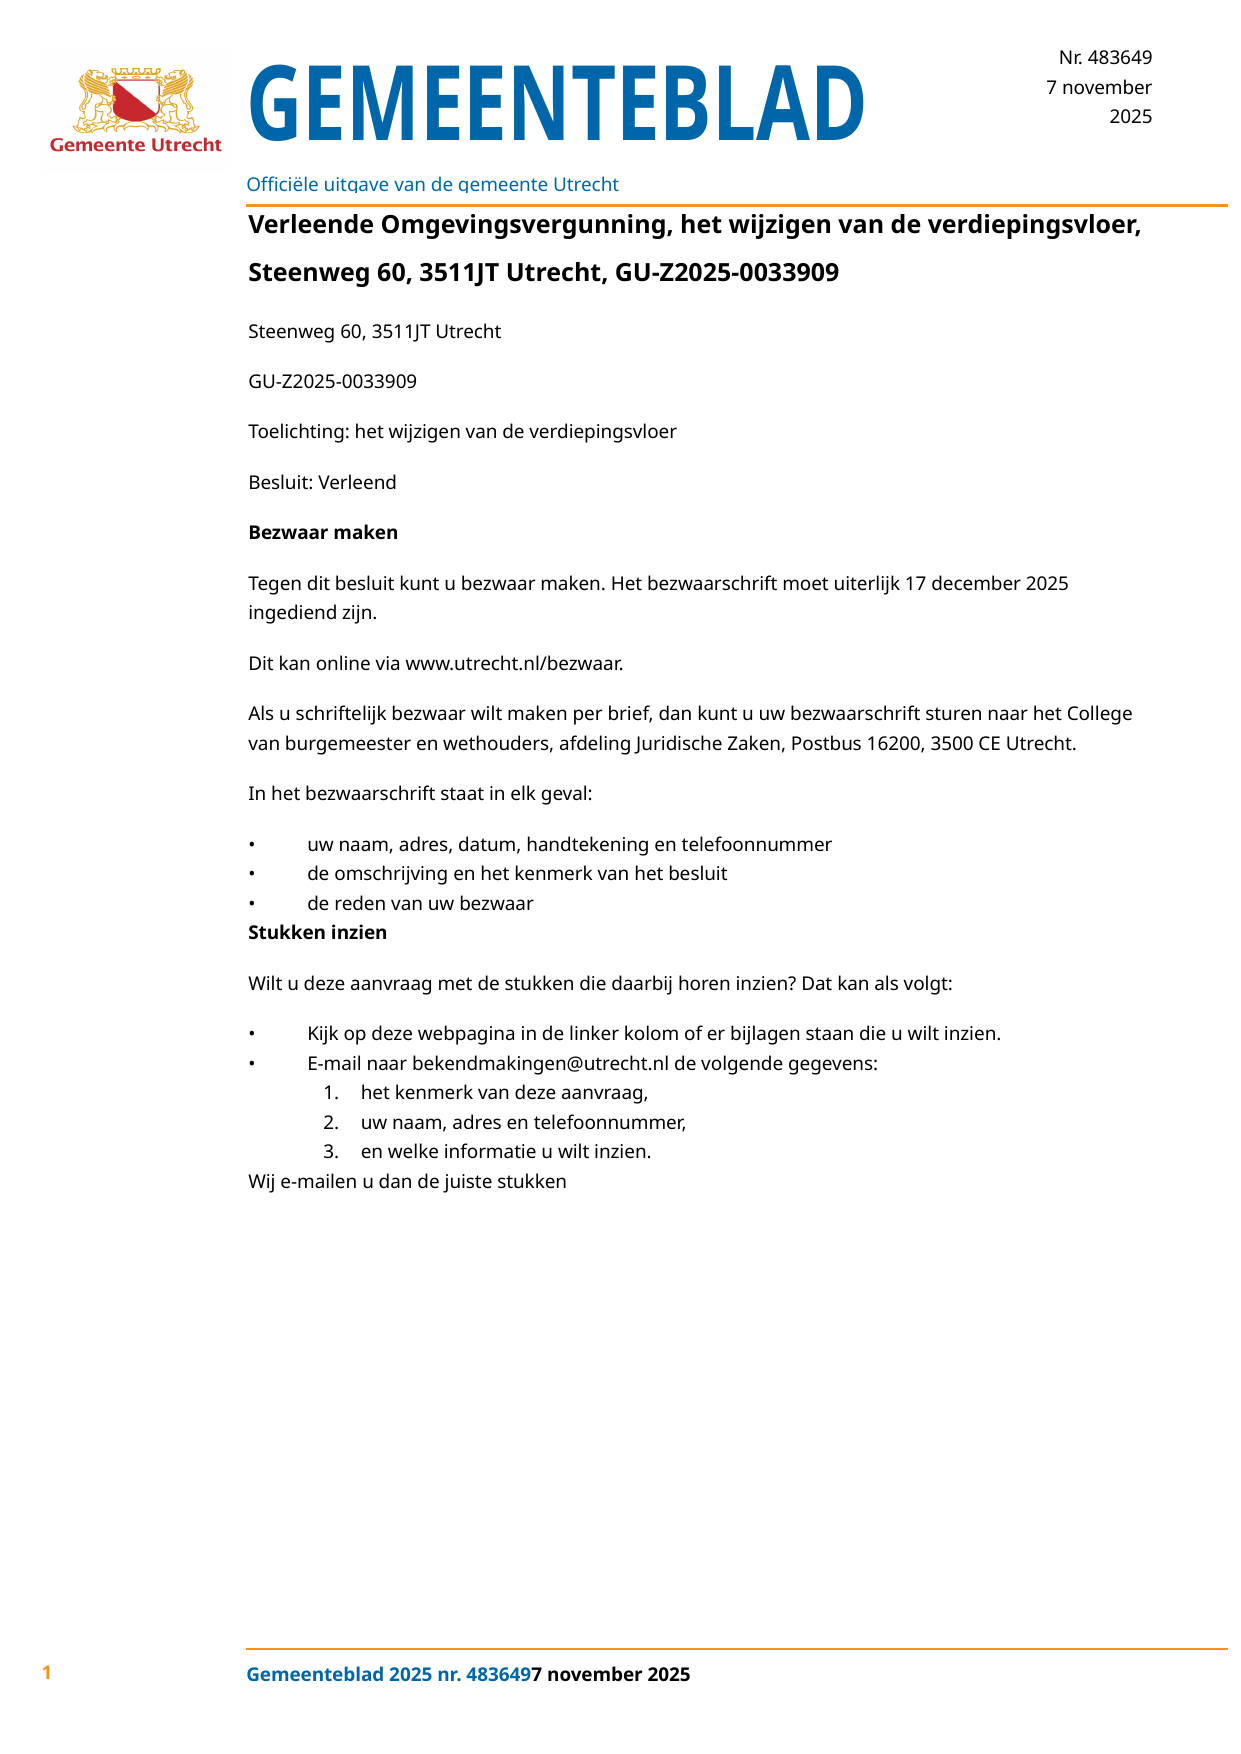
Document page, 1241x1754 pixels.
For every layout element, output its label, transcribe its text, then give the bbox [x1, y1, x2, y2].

picture [41, 47, 231, 172]
text GU-Z2025-0033909 [248, 368, 1152, 394]
text Bezwaar maken [248, 519, 1152, 545]
list de omschrijving en het kenmerk van het besluit [248, 860, 1152, 886]
text Als u schriftelijk bezwaar wilt maken per brief, dan kunt u uw bezwaarschrift sturen naar het College van burgemeester en wethouders, afdeling Juridische Zaken, Postbus 16200, 3500 CE Utrecht. [248, 700, 1152, 756]
text In het bezwaarschrift staat in elk geval: [248, 780, 1152, 806]
list uw naam, adres, datum, handtekening en telefoonnummer [248, 831, 1152, 857]
text Wij e-mailen u dan de juiste stukken [248, 1168, 1152, 1194]
text Stukken inzien [248, 919, 1152, 945]
list het kenmerk van deze aanvraag, [323, 1079, 1152, 1105]
text Tegen dit besluit kunt u bezwaar maken. Het bezwaarschrift moet uiterlijk 17 december 2025 ingediend zijn. [248, 570, 1152, 625]
text Dit kan online via www.utrecht.nl/bezwaar. [248, 650, 1152, 676]
list Kijk op deze webpagina in de linker kolom of er bijlagen staan die u wilt inzien. [248, 1020, 1152, 1046]
text Toelichting: het wijzigen van de verdiepingsvloer [248, 419, 1152, 444]
list E-mail naar bekendmakingen@utrecht.nl de volgende gegevens: [248, 1050, 1152, 1076]
text Verleende Omgevingsvergunning, het wijzigen van de verdiepingsvloer, Steenweg 60, 3511JT Utrecht, GU-Z2025-0033909 [248, 207, 1152, 288]
text Wilt u deze aanvraag met de stukken die daarbij horen inzien? Dat kan als volgt: [248, 970, 1152, 996]
text Steenweg 60, 3511JT Utrecht [248, 318, 1152, 344]
list uw naam, adres en telefoonnummer, [323, 1109, 1152, 1135]
list de reden van uw bezwaar [248, 890, 1152, 916]
list en welke informatie u wilt inzien. [323, 1139, 1152, 1164]
text Besluit: Verleend [248, 469, 1152, 495]
